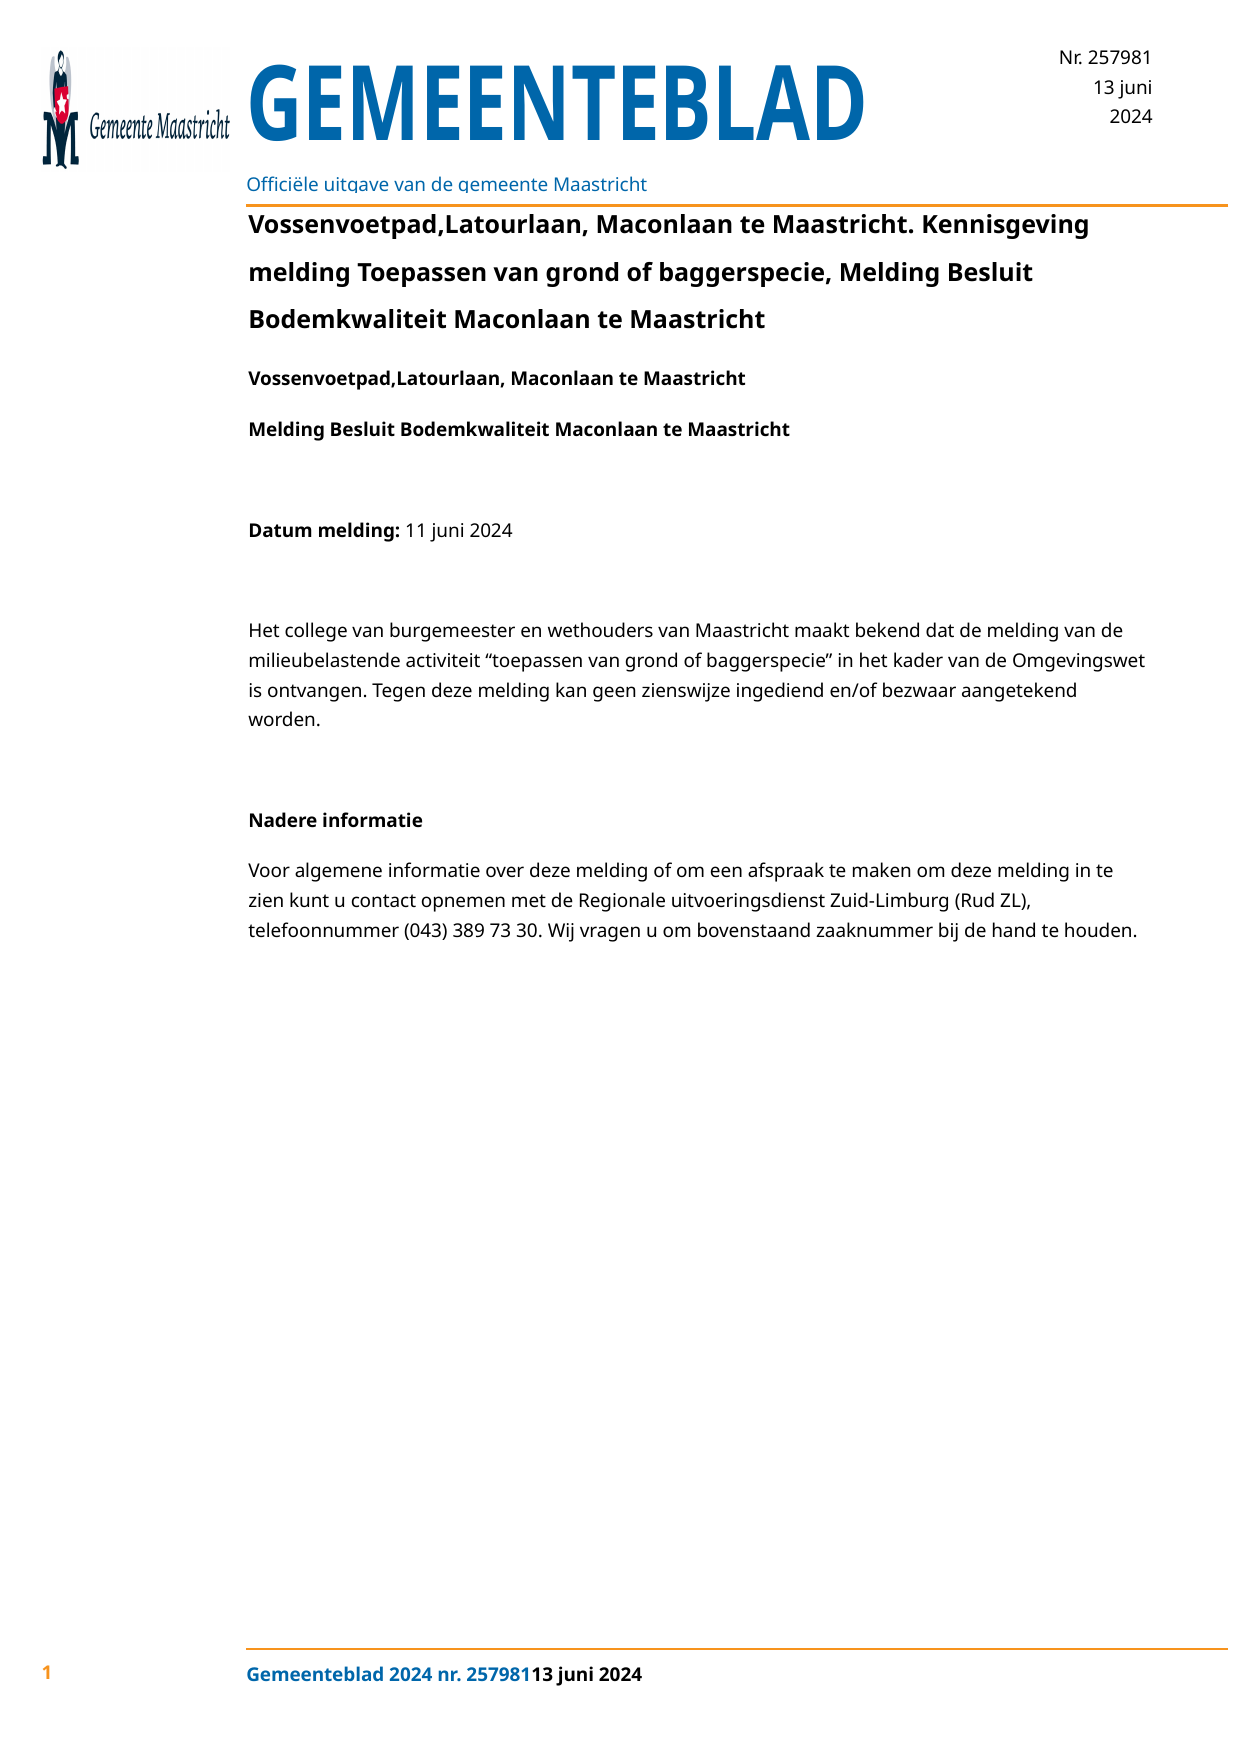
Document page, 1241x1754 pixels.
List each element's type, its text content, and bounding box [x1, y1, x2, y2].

text Vossenvoetpad,Latourlaan, Maconlaan te Maastricht. Kennisgeving melding Toepassen van grond of baggerspecie, Melding Besluit Bodemkwaliteit Maconlaan te Maastricht [248, 207, 1152, 336]
text Vossenvoetpad,Latourlaan, Maconlaan te Maastricht [248, 366, 1152, 391]
text Het college van burgemeester en wethouders van Maastricht maakt bekend dat de melding van de milieubelastende activiteit “toepassen van grond of baggerspecie” in het kader van de Omgevingswet is ontvangen. Tegen deze melding kan geen zienswijze ingediend en/of bezwaar aangetekend worden. [248, 618, 1152, 732]
text Voor algemene informatie over deze melding of om een afspraak te maken om deze melding in te zien kunt u contact opnemen met de Regionale uitvoeringsdienst Zuid-Limburg (Rud ZL), telefoonnummer (043) 389 73 30. Wij vragen u om bovenstaand zaaknummer bij de hand te houden. [248, 858, 1152, 942]
text Datum melding: 11 juni 2024 [248, 517, 1152, 542]
text Nadere informatie [248, 807, 1152, 833]
picture [41, 47, 231, 172]
text Melding Besluit Bodemkwaliteit Maconlaan te Maastricht [248, 416, 1152, 442]
